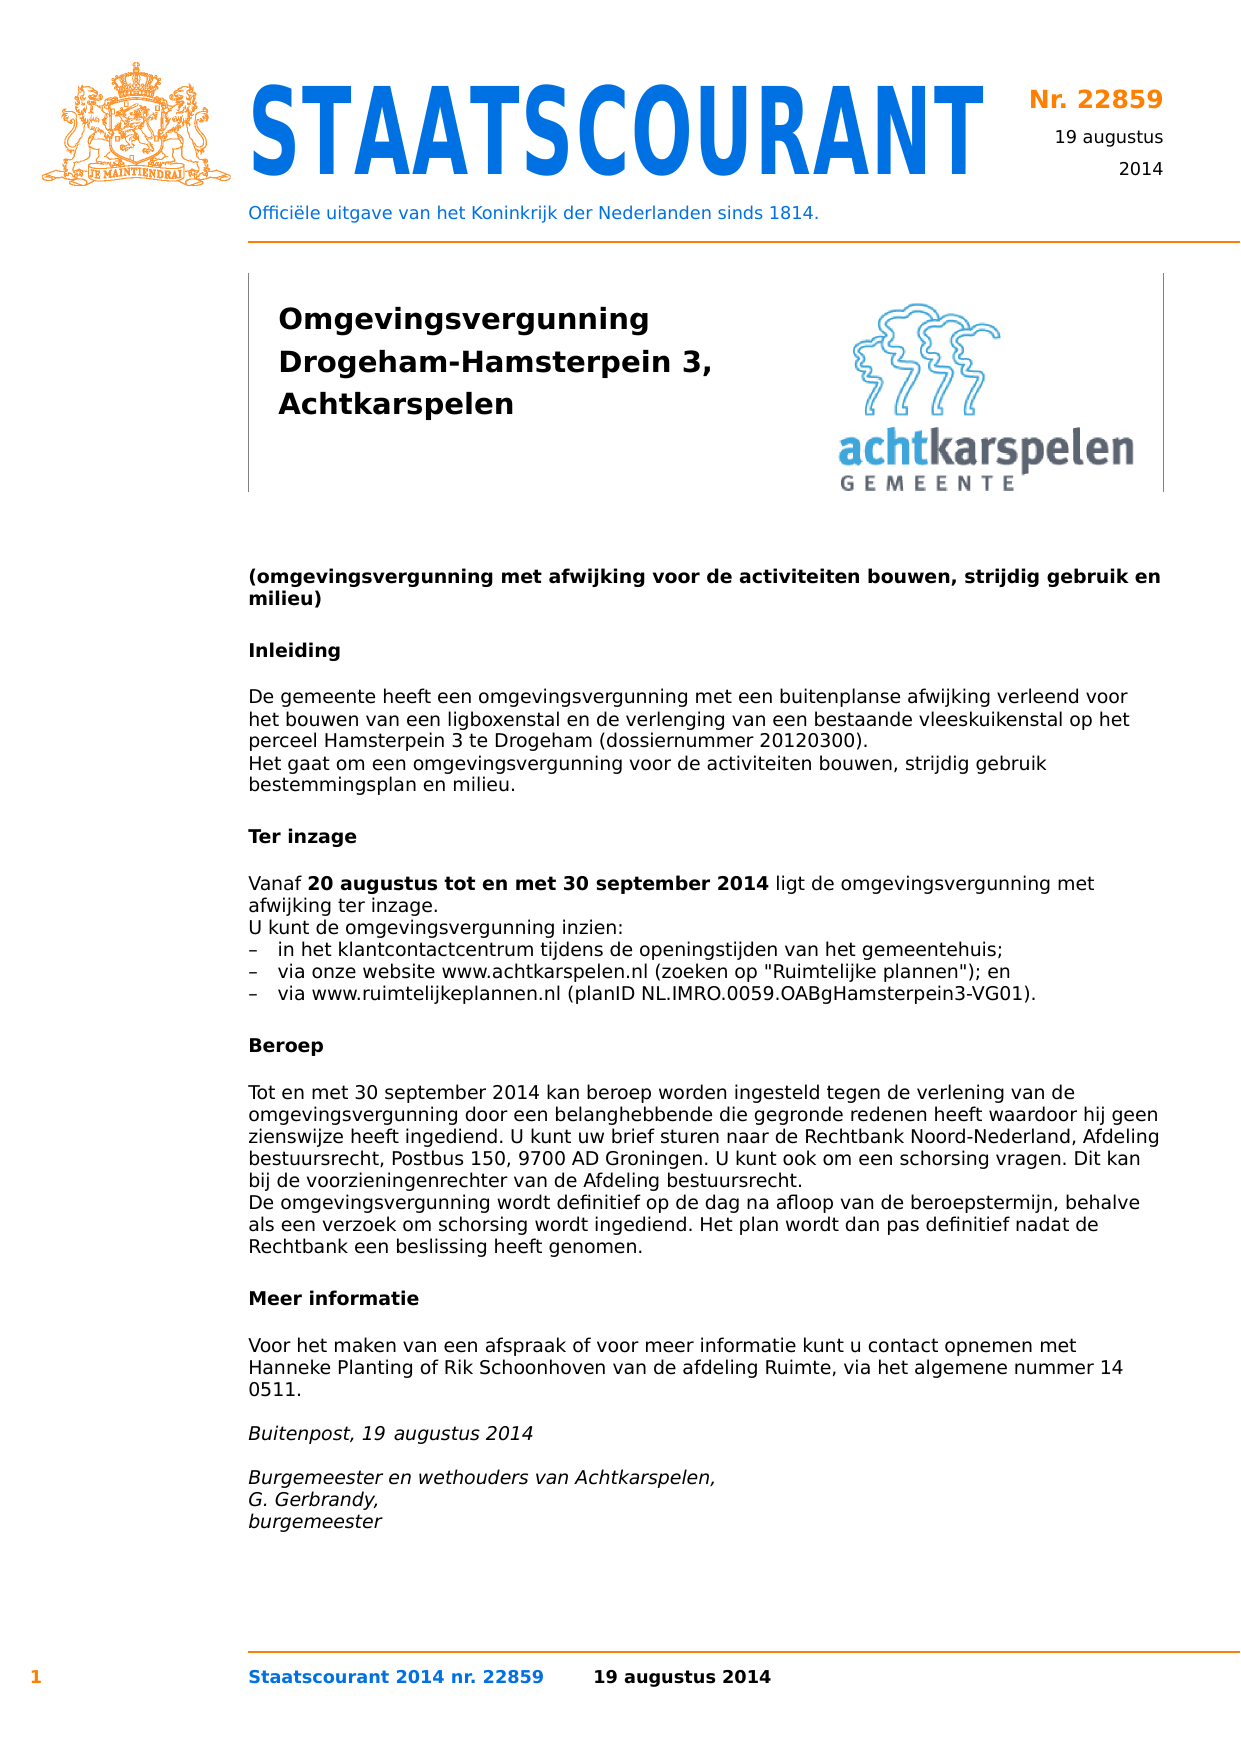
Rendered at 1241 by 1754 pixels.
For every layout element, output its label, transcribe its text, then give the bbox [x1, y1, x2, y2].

text Het gaat om een omgevingsvergunning voor de activiteiten bouwen, strijdig gebruik bestemmingsplan en milieu. [248, 752, 1163, 796]
table_header STAATSCOURANT [248, 62, 998, 203]
text De gemeente heeft een omgevingsvergunning met een buitenplanse afwijking verleend voor het bouwen van een ligboxenstal en de verlenging van een bestaande vleeskuikenstal op het perceel Hamsterpein 3 te Drogeham (dossiernummer 20120300). [248, 686, 1163, 752]
text – via www.ruimtelijkeplannen.nl (planID NL.IMRO.0059.OABgHamsterpein3-VG01). [248, 983, 1163, 1005]
subtitle Meer informatie [248, 1288, 1163, 1310]
picture [41, 62, 231, 186]
text Burgemeester en wethouders van Achtkarspelen, G. Gerbrandy, burgemeester [248, 1467, 1163, 1533]
table_cell 19 augustus [998, 121, 1240, 153]
subtitle Beroep [248, 1035, 1163, 1057]
text De omgevingsvergunning wordt definitief op de dag na afloop van de beroepstermijn, behalve als een verzoek om schorsing wordt ingediend. Het plan wordt dan pas definitief nadat de Rechtbank een beslissing heeft genomen. [248, 1192, 1163, 1258]
text U kunt de omgevingsvergunning inzien: [248, 917, 1163, 939]
text – in het klantcontactcentrum tijdens de openingstijden van het gemeentehuis; [248, 939, 1163, 961]
text Buitenpost, 19 augustus 2014 [248, 1423, 1163, 1445]
text Vanaf 20 augustus tot en met 30 september 2014 ligt de omgevingsvergunning met afwijking ter inzage. [248, 873, 1163, 917]
subtitle Omgevingsvergunning Drogeham-Hamsterpein 3, Achtkarspelen [249, 273, 1163, 492]
text Voor het maken van een afspraak of voor meer informatie kunt u contact opnemen met Hanneke Planting of Rik Schoonhoven van de afdeling Ruimte, via het algemene nummer 14 0511. [248, 1335, 1163, 1401]
table_cell 2014 [998, 153, 1240, 203]
text – via onze website www.achtkarspelen.nl (zoeken op "Ruimtelijke plannen"); en [248, 961, 1163, 983]
table_header [25, 62, 248, 241]
subtitle Inleiding [248, 639, 1163, 661]
table_cell Officiële uitgave van het Koninkrijk der Nederlanden sinds 1814. [248, 203, 1240, 241]
text (omgevingsvergunning met afwijking voor de activiteiten bouwen, strijdig gebruik en milieu) [248, 566, 1163, 609]
subtitle Ter inzage [248, 826, 1163, 848]
table_header Nr. 22859 [998, 62, 1240, 121]
text Tot en met 30 september 2014 kan beroep worden ingesteld tegen de verlening van de omgevingsvergunning door een belanghebbende die gegronde redenen heeft waardoor hij geen zienswijze heeft ingediend. U kunt uw brief sturen naar de Rechtbank Noord-Nederland, Afdeling bestuursrecht, Postbus 150, 9700 AD Groningen. U kunt ook om een schorsing vragen. Dit kan bij de voorzieningenrechter van de Afdeling bestuursrecht. [248, 1082, 1163, 1192]
picture [838, 302, 1134, 492]
